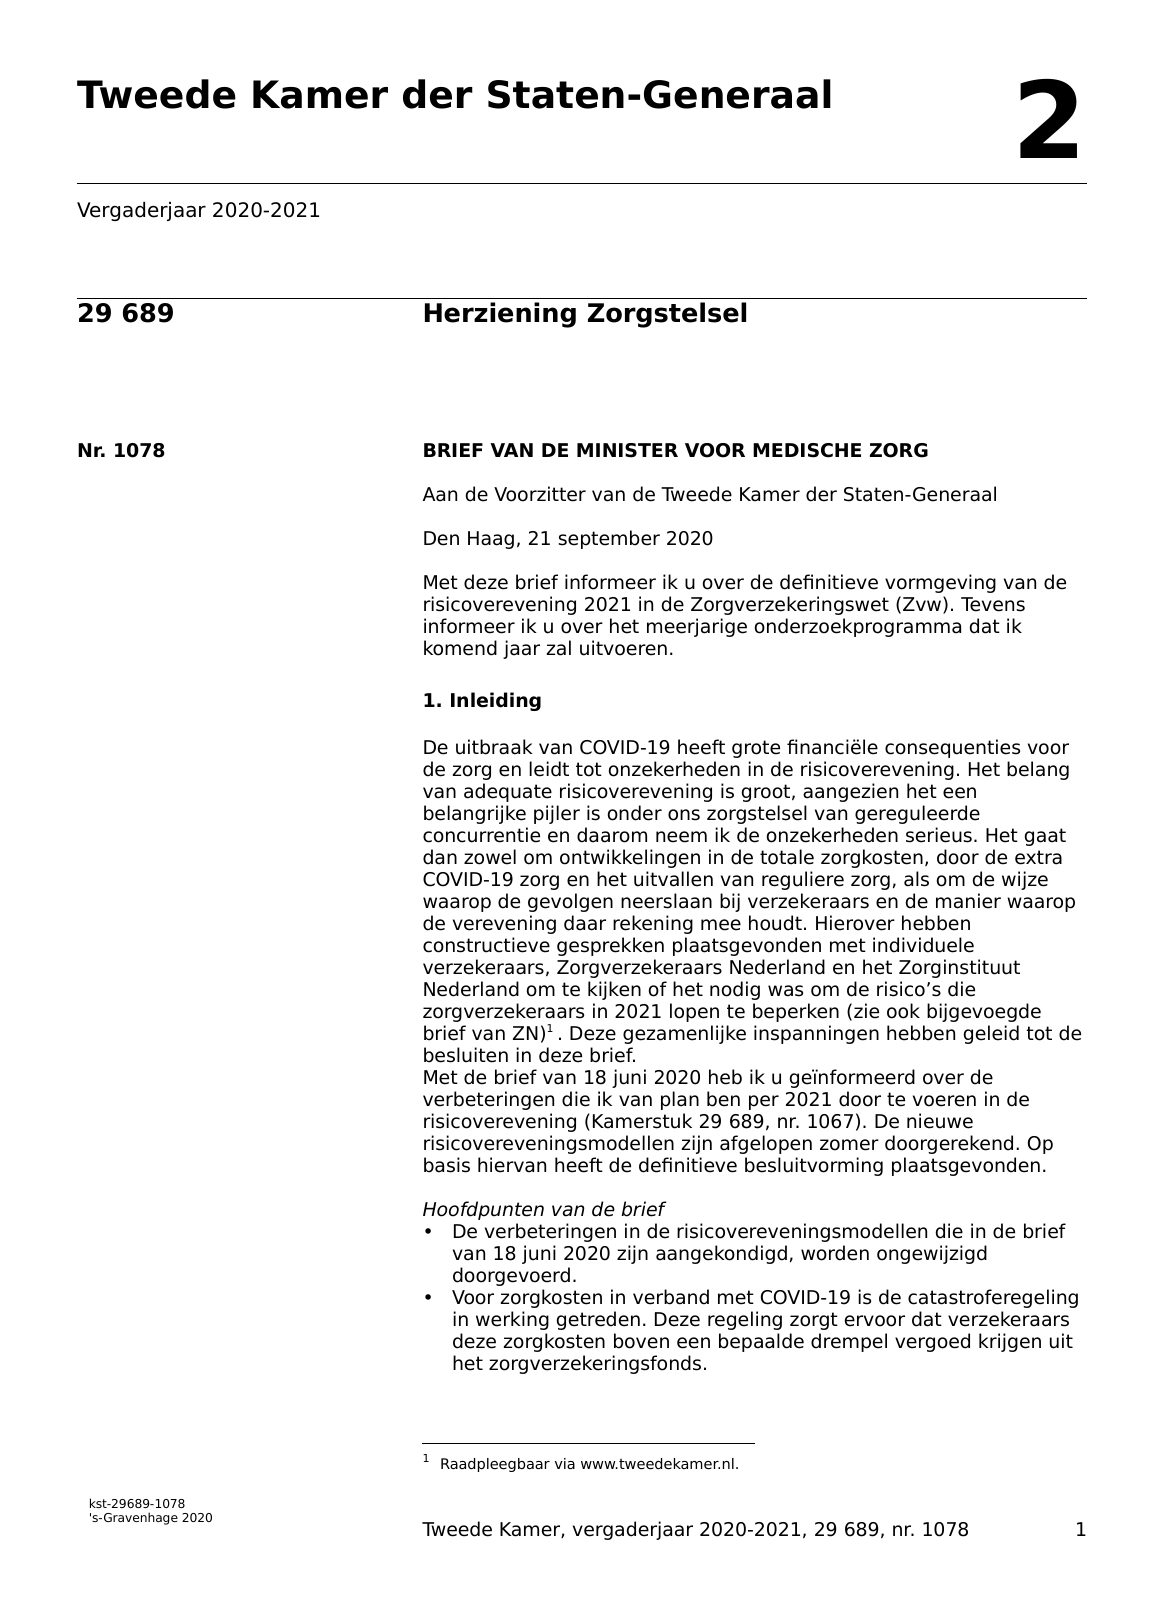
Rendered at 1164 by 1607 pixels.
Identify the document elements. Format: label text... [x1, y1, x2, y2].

table_header 2 [886, 59, 1087, 183]
table_header Tweede Kamer der Staten-Generaal [77, 59, 886, 183]
text Den Haag, 21 september 2020 [422, 528, 1087, 550]
text kst-29689-1078 [88, 1497, 323, 1511]
text Aan de Voorzitter van de Tweede Kamer der Staten-Generaal [422, 484, 1087, 506]
text Met de brief van 18 juni 2020 heb ik u geïnformeerd over de verbeteringen die ik van plan ben per 2021 door te voeren in de risicoverevening (Kamerstuk 29 689, nr. 1067). De nieuwe risicovereveningsmodellen zijn afgelopen zomer doorgerekend. Op basis hiervan heeft de definitieve besluitvorming plaatsgevonden. [422, 1067, 1087, 1177]
table_cell Vergaderjaar 2020-2021 [77, 184, 1087, 298]
subtitle Nr. 1078 BRIEF VAN DE MINISTER VOOR MEDISCHE ZORG [77, 440, 1087, 462]
text • De verbeteringen in de risicovereveningsmodellen die in de brief van 18 juni 2020 zijn aangekondigd, worden ongewijzigd doorgevoerd. [422, 1221, 1087, 1287]
subtitle Hoofdpunten van de brief [422, 1199, 1087, 1221]
text 's-Gravenhage 2020 [88, 1511, 323, 1525]
text Met deze brief informeer ik u over de definitieve vormgeving van de risicoverevening 2021 in de Zorgverzekeringswet (Zvw). Tevens informeer ik u over het meerjarige onderzoekprogramma dat ik komend jaar zal uitvoeren. [422, 572, 1087, 660]
text • Voor zorgkosten in verband met COVID-19 is de catastroferegeling in werking getreden. Deze regeling zorgt ervoor dat verzekeraars deze zorgkosten boven een bepaalde drempel vergoed krijgen uit het zorgverzekeringsfonds. [422, 1287, 1087, 1375]
text De uitbraak van COVID-19 heeft grote financiële consequenties voor de zorg en leidt tot onzekerheden in de risicoverevening. Het belang van adequate risicoverevening is groot, aangezien het een belangrijke pijler is onder ons zorgstelsel van gereguleerde concurrentie en daarom neem ik de onzekerheden serieus. Het gaat dan zowel om ontwikkelingen in de totale zorgkosten, door de extra COVID-19 zorg en het uitvallen van reguliere zorg, als om de wijze waarop de gevolgen neerslaan bij verzekeraars en de manier waarop de verevening daar rekening mee houdt. Hierover hebben constructieve gesprekken plaatsgevonden met individuele verzekeraars, Zorgverzekeraars Nederland en het Zorginstituut Nederland om te kijken of het nodig was om de risico’s die zorgverzekeraars in 2021 lopen te beperken (zie ook bijgevoegde brief van ZN). Deze gezamenlijke inspanningen hebben geleid tot de besluiten in deze brief. [422, 737, 1087, 1067]
subtitle 1. Inleiding [422, 690, 1087, 712]
text Raadpleegbaar via www.tweedekamer.nl. [422, 1452, 1087, 1474]
subtitle 29 689 Herziening Zorgstelsel [77, 299, 1087, 329]
